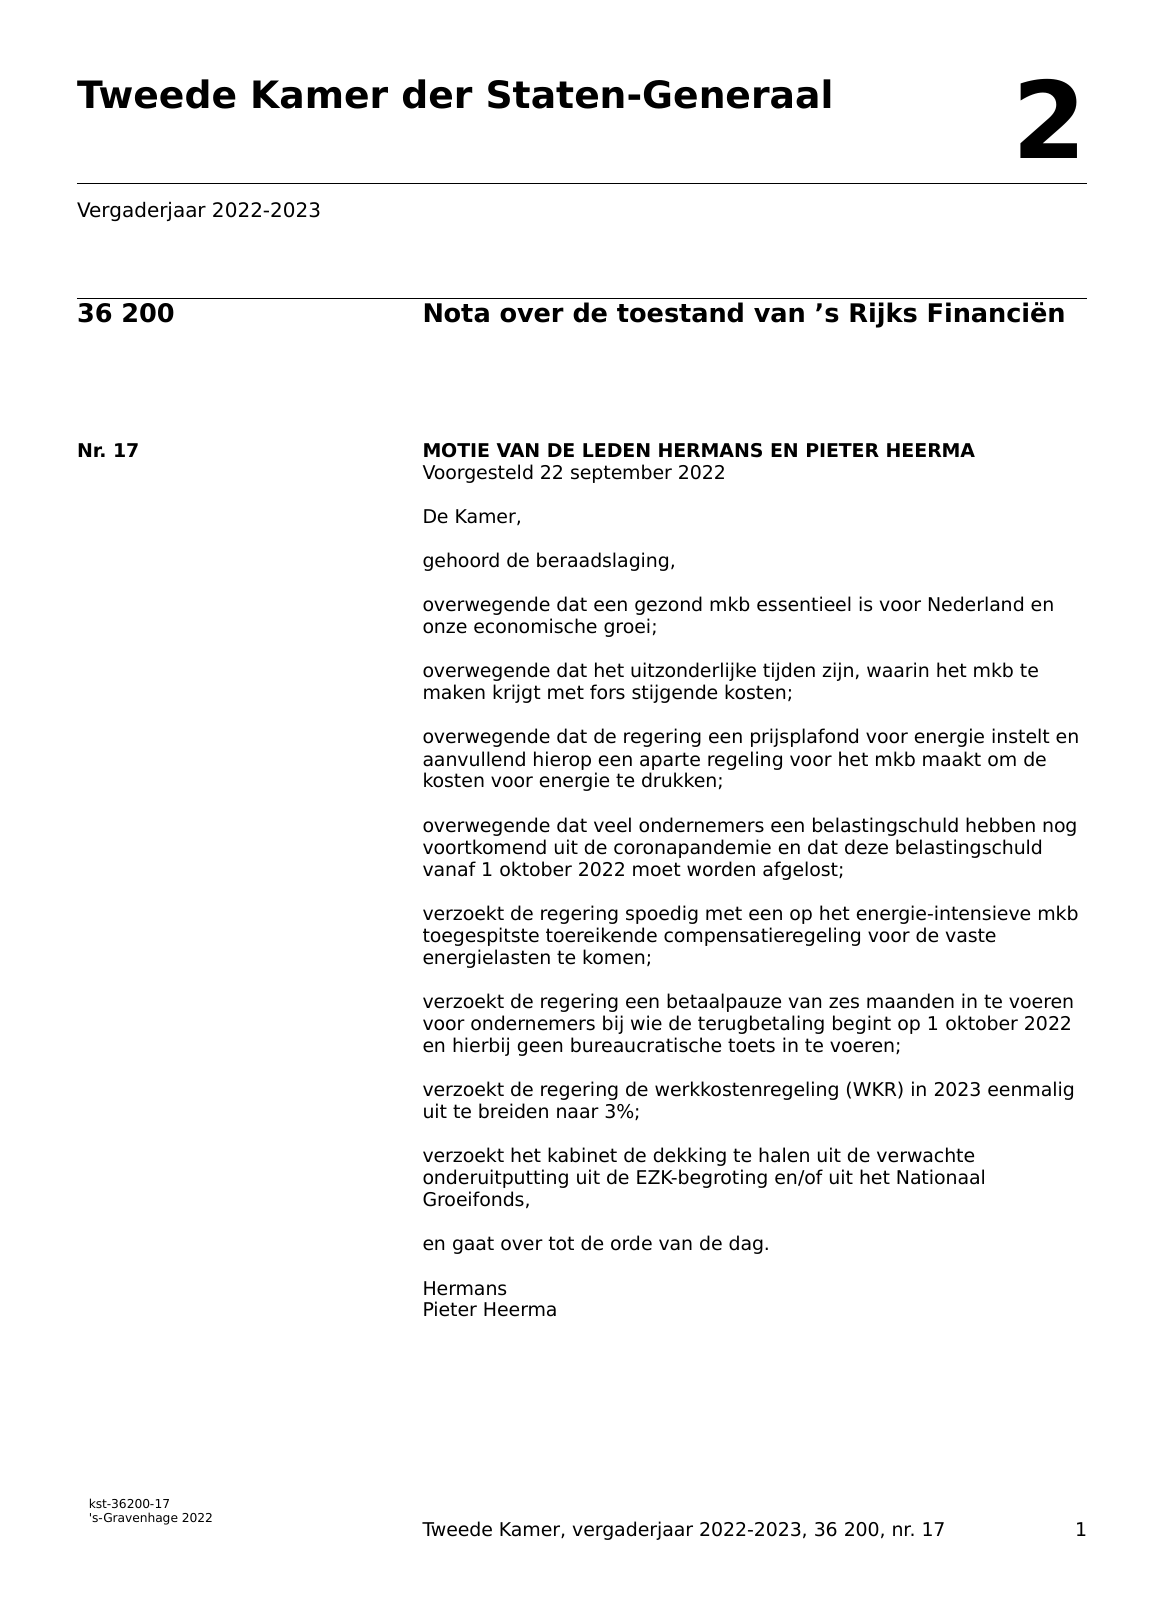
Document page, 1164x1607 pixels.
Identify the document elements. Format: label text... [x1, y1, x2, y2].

text gehoord de beraadslaging, [422, 550, 1087, 572]
text en gaat over tot de orde van de dag. [422, 1233, 1087, 1255]
text Pieter Heerma [422, 1299, 1087, 1321]
text verzoekt de regering de werkkostenregeling (WKR) in 2023 eenmalig uit te breiden naar 3%; [422, 1079, 1087, 1123]
subtitle 36 200 Nota over de toestand van ’s Rijks Financiën [77, 299, 1087, 329]
text Hermans [422, 1277, 1087, 1299]
text verzoekt het kabinet de dekking te halen uit de verwachte onderuitputting uit de EZK-begroting en/of uit het Nationaal Groeifonds, [422, 1145, 1087, 1211]
text De Kamer, [422, 506, 1087, 528]
text 's-Gravenhage 2022 [88, 1511, 323, 1525]
text overwegende dat het uitzonderlijke tijden zijn, waarin het mkb te maken krijgt met fors stijgende kosten; [422, 660, 1087, 704]
table_header Tweede Kamer der Staten-Generaal [77, 59, 886, 183]
text overwegende dat de regering een prijsplafond voor energie instelt en aanvullend hierop een aparte regeling voor het mkb maakt om de kosten voor energie te drukken; [422, 726, 1087, 792]
table_header 2 [886, 59, 1087, 183]
text overwegende dat een gezond mkb essentieel is voor Nederland en onze economische groei; [422, 594, 1087, 638]
text overwegende dat veel ondernemers een belastingschuld hebben nog voortkomend uit de coronapandemie en dat deze belastingschuld vanaf 1 oktober 2022 moet worden afgelost; [422, 814, 1087, 881]
text verzoekt de regering spoedig met een op het energie-intensieve mkb toegespitste toereikende compensatieregeling voor de vaste energielasten te komen; [422, 903, 1087, 969]
subtitle Nr. 17 MOTIE VAN DE LEDEN HERMANS EN PIETER HEERMA [77, 440, 1087, 462]
table_cell Vergaderjaar 2022-2023 [77, 184, 1087, 298]
text kst-36200-17 [88, 1497, 323, 1511]
text Voorgesteld 22 september 2022 [422, 462, 1087, 484]
text verzoekt de regering een betaalpauze van zes maanden in te voeren voor ondernemers bij wie de terugbetaling begint op 1 oktober 2022 en hierbij geen bureaucratische toets in te voeren; [422, 991, 1087, 1057]
